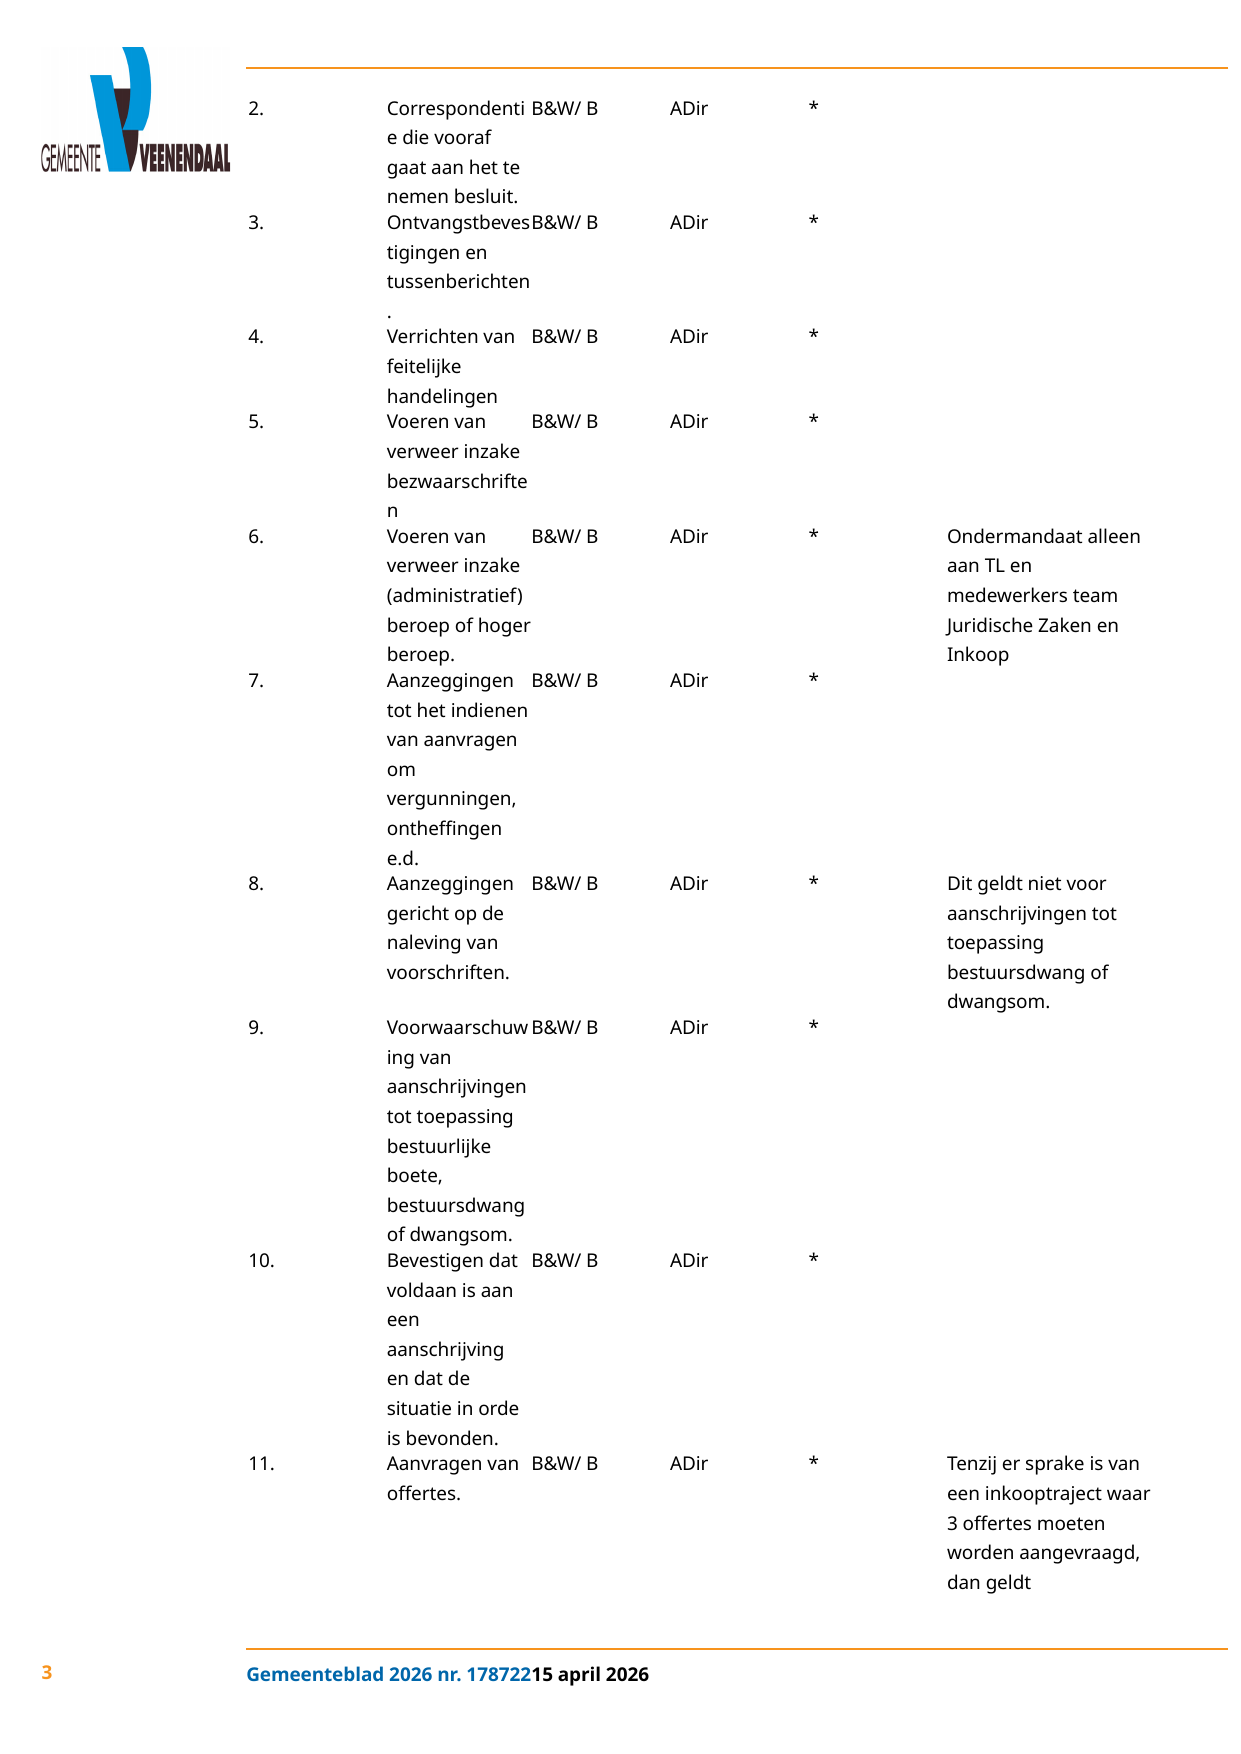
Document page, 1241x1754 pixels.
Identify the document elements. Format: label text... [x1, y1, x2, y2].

table_cell B&W/ B [531, 523, 670, 667]
table_cell Aanvragen van offertes. [387, 1451, 531, 1594]
table_cell * [808, 1451, 947, 1594]
table_cell [947, 324, 1152, 409]
table_cell ADir [670, 1451, 808, 1594]
table_cell B&W/ B [531, 209, 670, 324]
table_cell 8. [248, 870, 387, 1014]
table_cell B&W/ B [531, 95, 670, 209]
table_cell 9. [248, 1015, 387, 1247]
table_cell * [808, 1247, 947, 1451]
table_cell 11. [248, 1451, 387, 1594]
table_cell * [808, 324, 947, 409]
table_cell Voorwaarschuwing van aanschrijvingen tot toepassing bestuurlijke boete, bestuursdwang of dwangsom. [387, 1015, 531, 1247]
table_cell Dit geldt niet voor aanschrijvingen tot toepassing bestuursdwang of dwangsom. [947, 870, 1152, 1014]
table_cell Tenzij er sprake is van een inkooptraject waar 3 offertes moeten worden aangevraagd, dan geldt [947, 1451, 1152, 1594]
table_cell B&W/ B [531, 667, 670, 870]
table_cell [947, 209, 1152, 324]
picture [41, 47, 130, 172]
table_cell ADir [670, 409, 808, 523]
table_cell [947, 1015, 1152, 1247]
table_cell B&W/ B [531, 870, 670, 1014]
picture [123, 47, 231, 172]
table_cell Ontvangstbevestigingen en tussenberichten. [387, 209, 531, 324]
table_cell [947, 409, 1152, 523]
table_cell Voeren van verweer inzake bezwaarschriften [387, 409, 531, 523]
table_cell B&W/ B [531, 1451, 670, 1594]
table_cell Correspondentie die vooraf gaat aan het te nemen besluit. [387, 95, 531, 209]
table_cell 4. [248, 324, 387, 409]
table_cell Verrichten van feitelijke handelingen [387, 324, 531, 409]
table_cell * [808, 1015, 947, 1247]
table_cell * [808, 667, 947, 870]
table_cell [947, 667, 1152, 870]
table_cell * [808, 409, 947, 523]
table_cell ADir [670, 324, 808, 409]
table_cell ADir [670, 1247, 808, 1451]
table_cell 2. [248, 95, 387, 209]
table_cell * [808, 523, 947, 667]
table_cell [947, 1247, 1152, 1451]
table_cell * [808, 95, 947, 209]
table_cell ADir [670, 209, 808, 324]
table_cell Aanzeggingen gericht op de naleving van voorschriften. [387, 870, 531, 1014]
table_cell 6. [248, 523, 387, 667]
table_cell Aanzeggingen tot het indienen van aanvragen om vergunningen, ontheffingen e.d. [387, 667, 531, 870]
table_cell B&W/ B [531, 1247, 670, 1451]
table_cell B&W/ B [531, 409, 670, 523]
table_cell 7. [248, 667, 387, 870]
table_cell B&W/ B [531, 1015, 670, 1247]
table_cell [947, 95, 1152, 209]
table_cell ADir [670, 1015, 808, 1247]
table_cell ADir [670, 870, 808, 1014]
table_cell Voeren van verweer inzake (administratief) beroep of hoger beroep. [387, 523, 531, 667]
table_cell * [808, 870, 947, 1014]
table_cell Bevestigen dat voldaan is aan een aanschrijving en dat de situatie in orde is bevonden. [387, 1247, 531, 1451]
table_cell Ondermandaat alleen aan TL en medewerkers team Juridische Zaken en Inkoop [947, 523, 1152, 667]
table_cell ADir [670, 523, 808, 667]
table_cell 5. [248, 409, 387, 523]
table_cell B&W/ B [531, 324, 670, 409]
table_cell 10. [248, 1247, 387, 1451]
table_cell ADir [670, 95, 808, 209]
table_cell * [808, 209, 947, 324]
table_cell 3. [248, 209, 387, 324]
table_cell ADir [670, 667, 808, 870]
